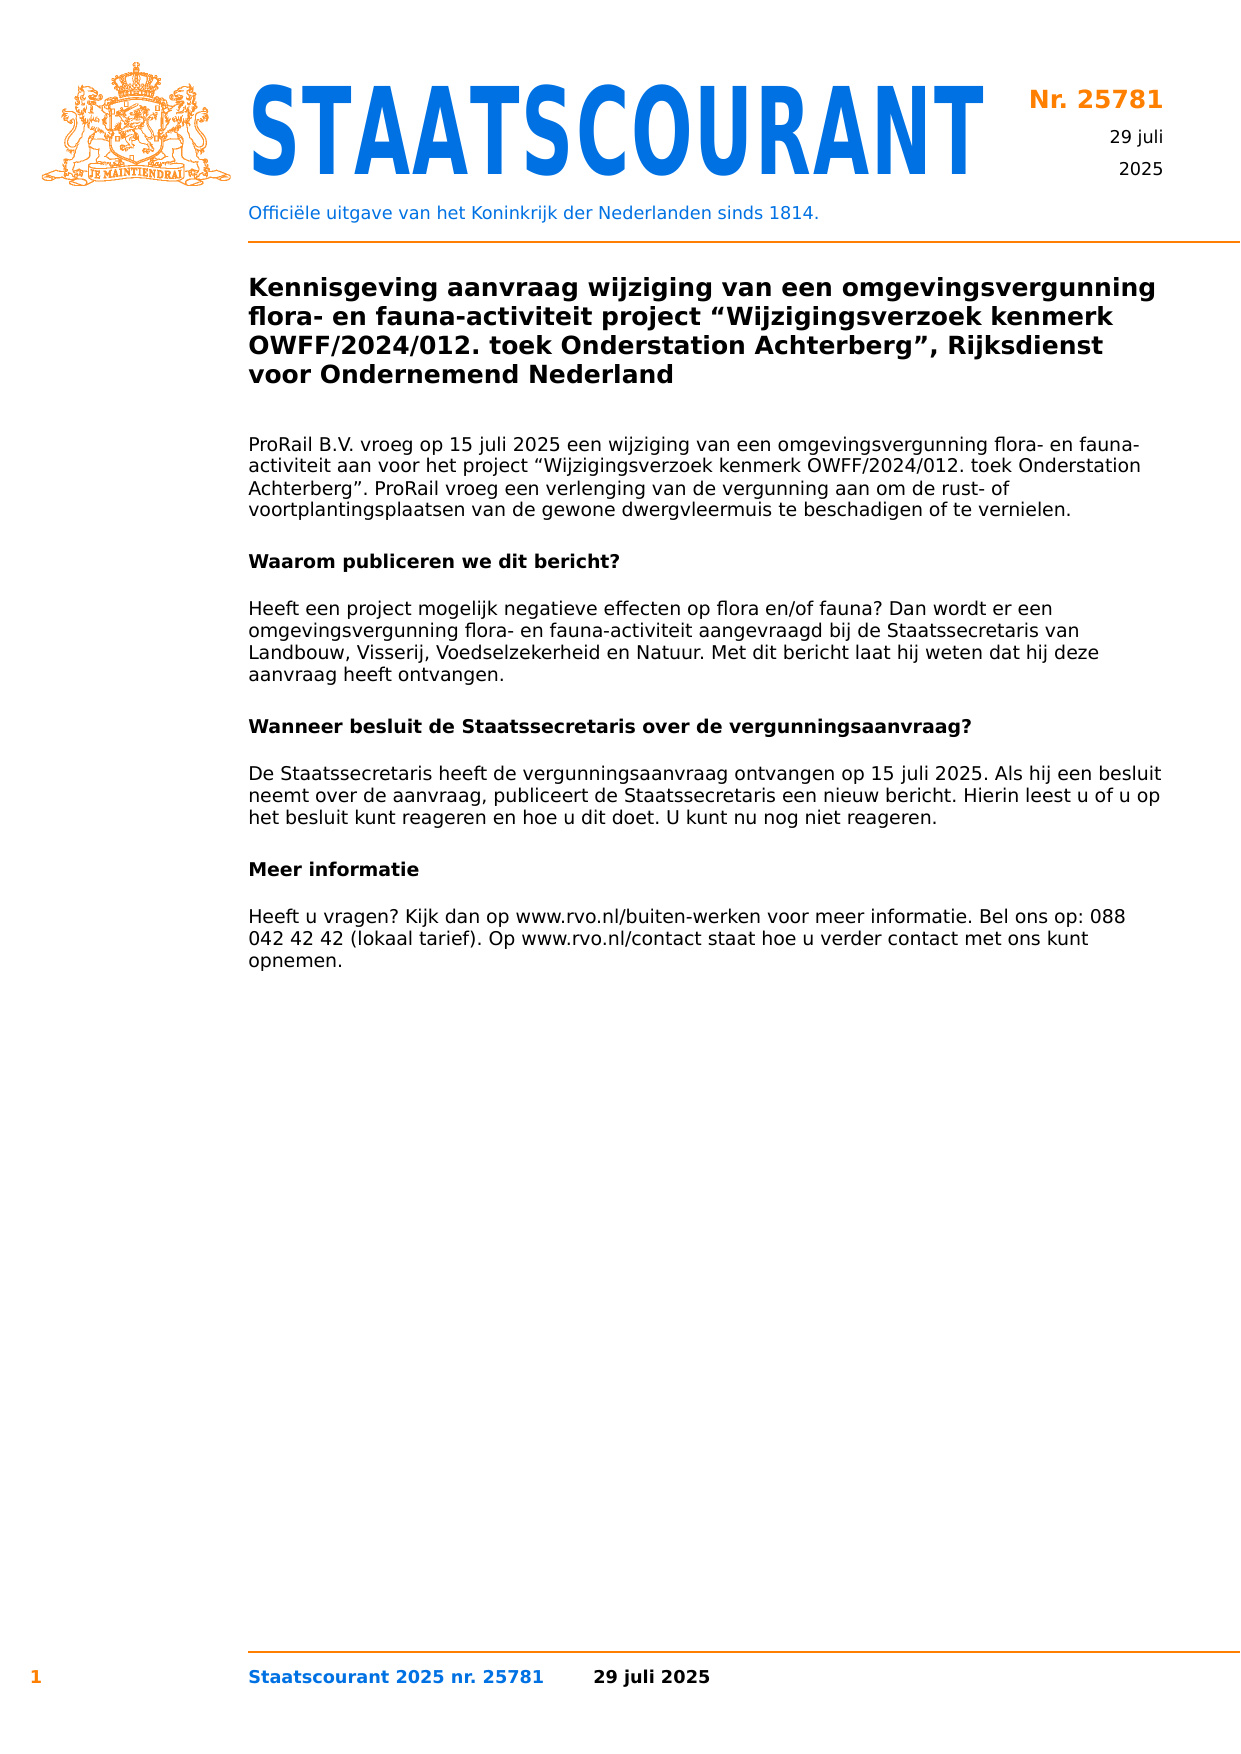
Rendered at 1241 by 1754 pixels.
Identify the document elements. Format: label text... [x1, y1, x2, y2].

subtitle Waarom publiceren we dit bericht? [248, 551, 1163, 573]
table_header [25, 62, 248, 241]
subtitle Kennisgeving aanvraag wijziging van een omgevingsvergunning flora- en fauna-activiteit project “Wijzigingsverzoek kenmerk OWFF/2024/012. toek Onderstation Achterberg”, Rijksdienst voor Ondernemend Nederland [248, 273, 1163, 390]
text ProRail B.V. vroeg op 15 juli 2025 een wijziging van een omgevingsvergunning flora- en fauna-activiteit aan voor het project “Wijzigingsverzoek kenmerk OWFF/2024/012. toek Onderstation Achterberg”. ProRail vroeg een verlenging van de vergunning aan om de rust- of voortplantingsplaatsen van de gewone dwergvleermuis te beschadigen of te vernielen. [248, 433, 1163, 521]
table_header Nr. 25781 [998, 62, 1240, 121]
subtitle Meer informatie [248, 859, 1163, 881]
picture [41, 62, 231, 186]
table_cell 2025 [998, 153, 1240, 203]
text Heeft een project mogelijk negatieve effecten op flora en/of fauna? Dan wordt er een omgevingsvergunning flora- en fauna-activiteit aangevraagd bij de Staatssecretaris van Landbouw, Visserij, Voedselzekerheid en Natuur. Met dit bericht laat hij weten dat hij deze aanvraag heeft ontvangen. [248, 598, 1163, 686]
table_header STAATSCOURANT [248, 62, 998, 203]
subtitle Wanneer besluit de Staatssecretaris over de vergunningsaanvraag? [248, 716, 1163, 738]
text De Staatssecretaris heeft de vergunningsaanvraag ontvangen op 15 juli 2025. Als hij een besluit neemt over de aanvraag, publiceert de Staatssecretaris een nieuw bericht. Hierin leest u of u op het besluit kunt reageren en hoe u dit doet. U kunt nu nog niet reageren. [248, 763, 1163, 829]
table_cell 29 juli [998, 121, 1240, 153]
table_cell Officiële uitgave van het Koninkrijk der Nederlanden sinds 1814. [248, 203, 1240, 241]
text Heeft u vragen? Kijk dan op www.rvo.nl/buiten-werken voor meer informatie. Bel ons op: 088 042 42 42 (lokaal tarief). Op www.rvo.nl/contact staat hoe u verder contact met ons kunt opnemen. [248, 906, 1163, 972]
